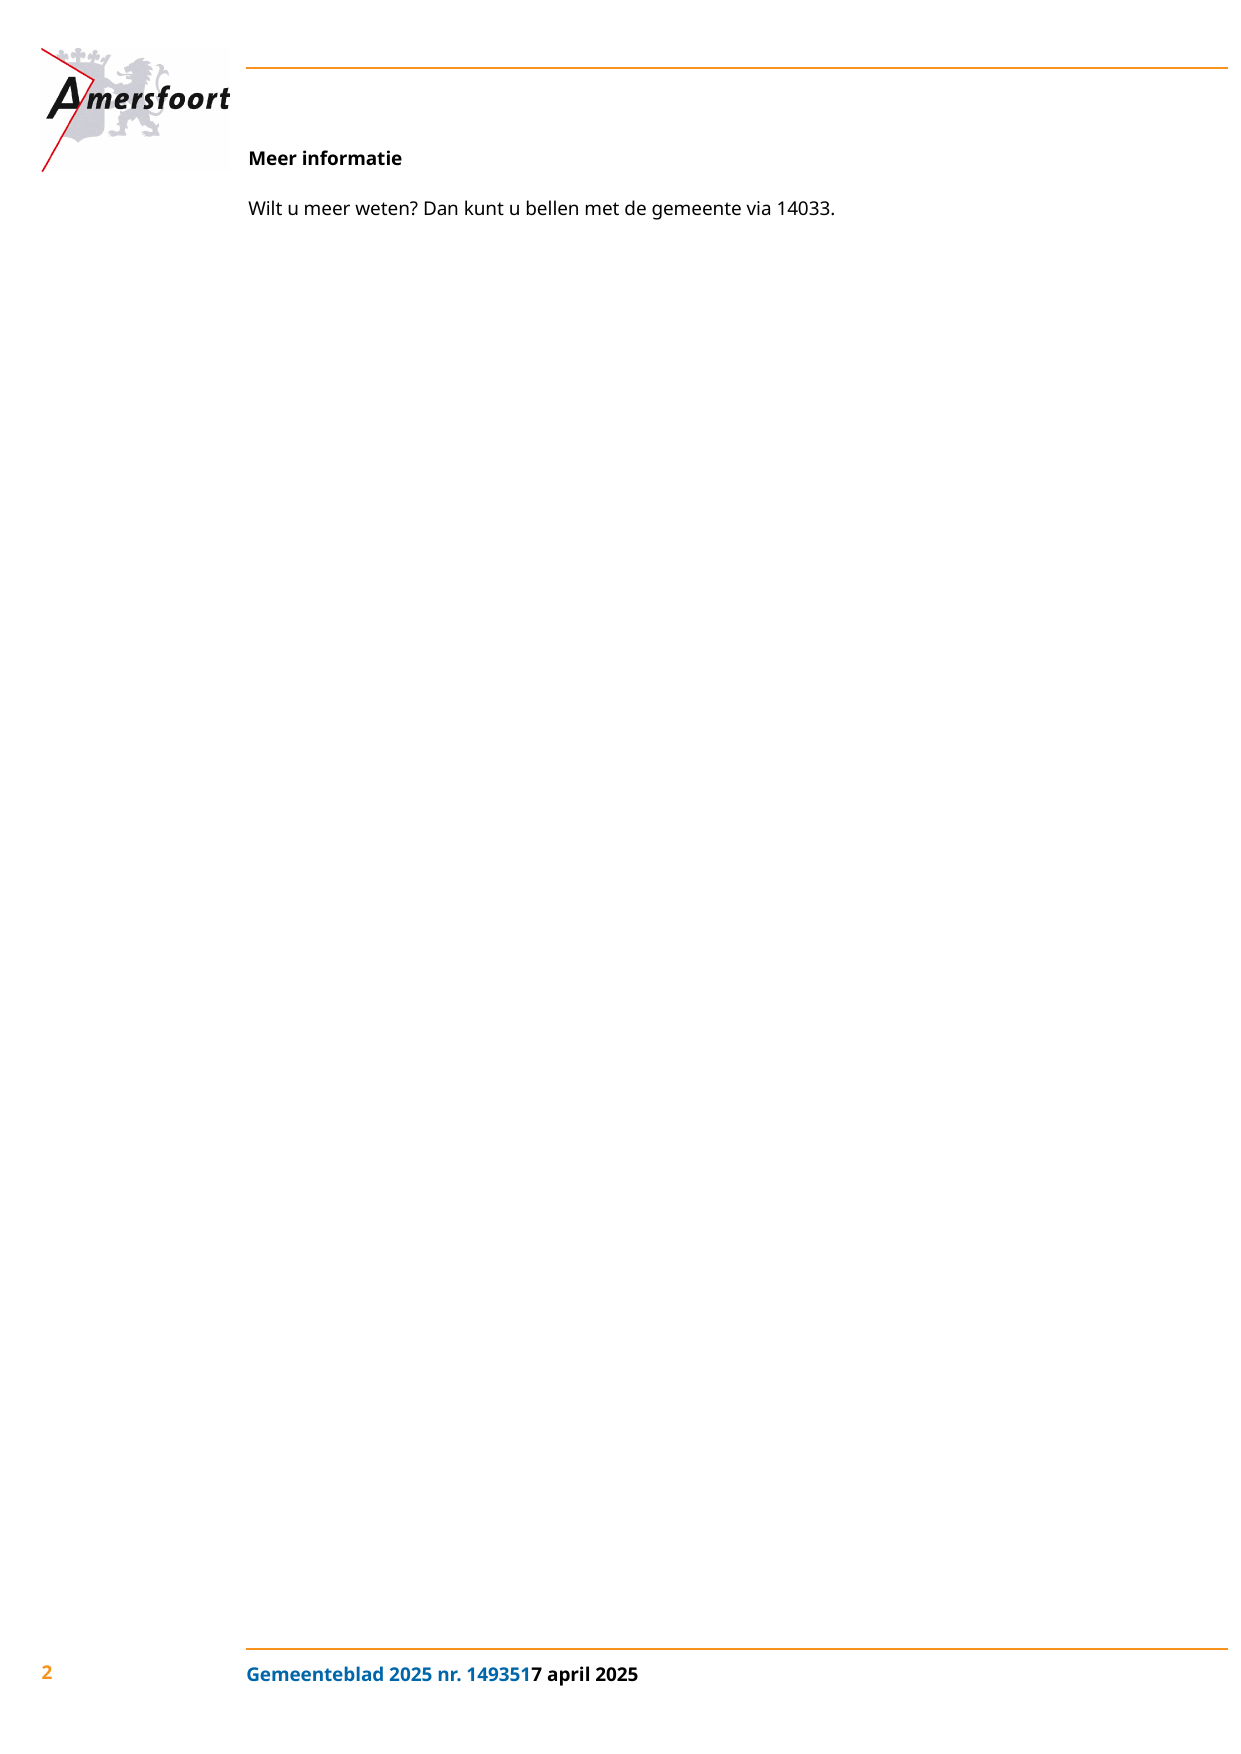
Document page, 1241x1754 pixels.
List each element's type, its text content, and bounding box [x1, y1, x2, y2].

text Meer informatie [248, 145, 1152, 171]
picture [41, 47, 231, 172]
text Wilt u meer weten? Dan kunt u bellen met de gemeente via 14033. [248, 196, 1152, 221]
